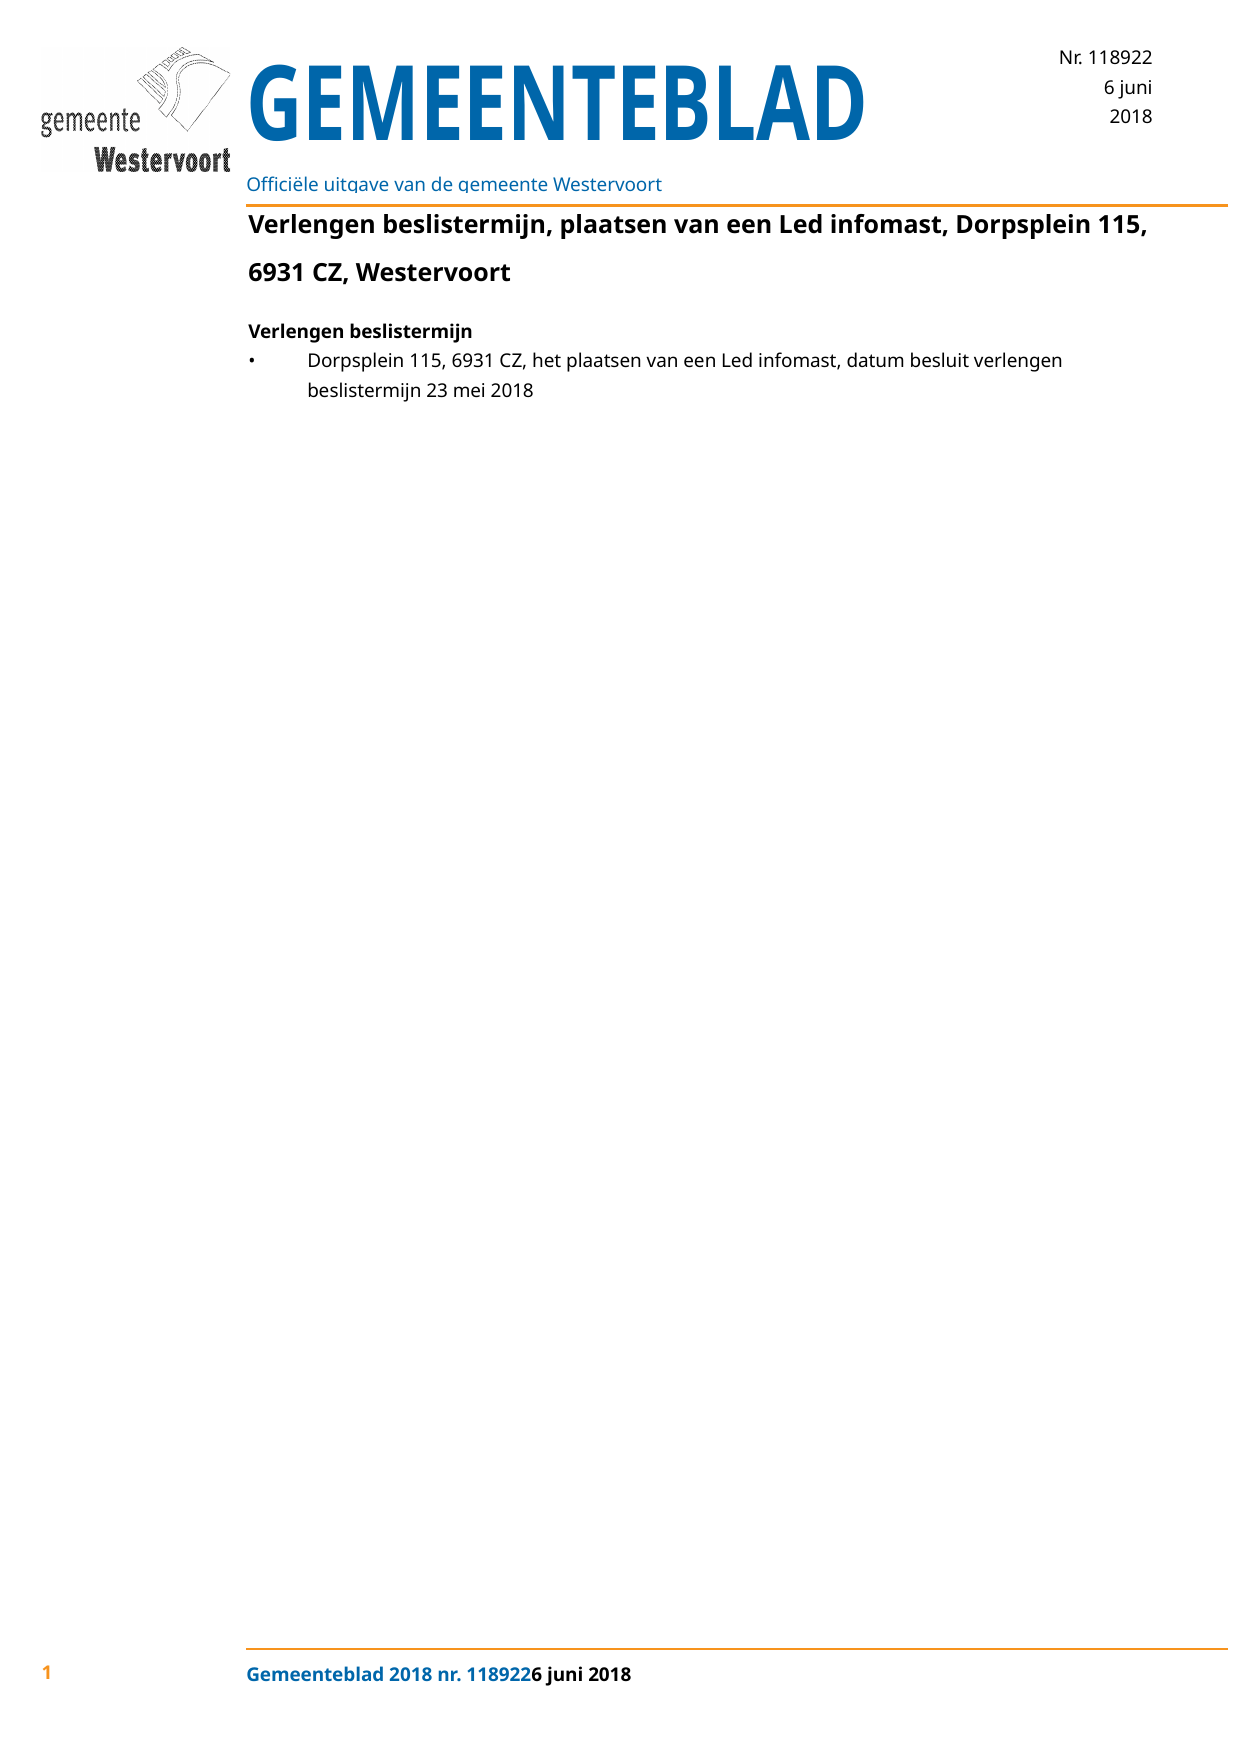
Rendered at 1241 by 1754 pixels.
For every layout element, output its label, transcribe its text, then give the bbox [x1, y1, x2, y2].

text Verlengen beslistermijn, plaatsen van een Led infomast, Dorpsplein 115, 6931 CZ, Westervoort [248, 207, 1152, 288]
picture [41, 47, 231, 172]
list Dorpsplein 115, 6931 CZ, het plaatsen van een Led infomast, datum besluit verlengen beslistermijn 23 mei 2018 [248, 347, 1152, 403]
text Verlengen beslistermijn [248, 318, 1152, 344]
